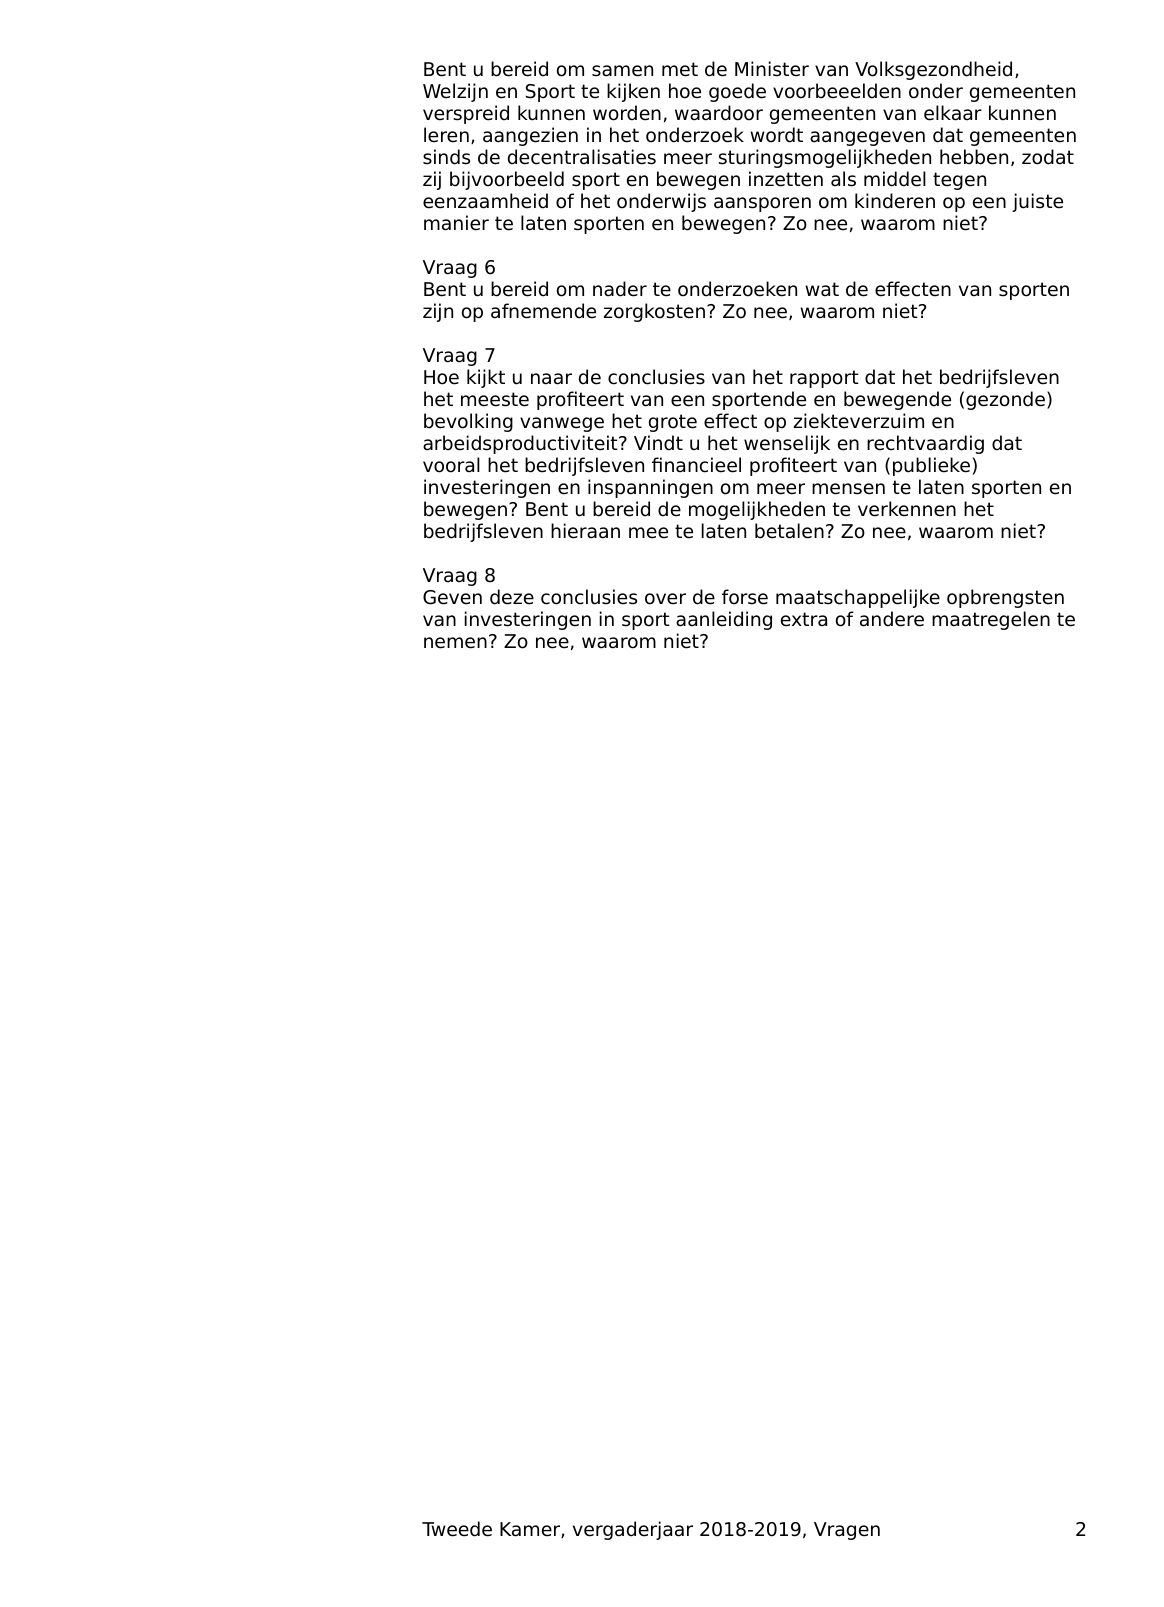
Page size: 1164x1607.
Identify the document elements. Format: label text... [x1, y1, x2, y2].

text Geven deze conclusies over de forse maatschappelijke opbrengsten van investeringen in sport aanleiding extra of andere maatregelen te nemen? Zo nee, waarom niet? [422, 587, 1087, 653]
text Vraag 6 [422, 257, 1087, 279]
text Hoe kijkt u naar de conclusies van het rapport dat het bedrijfsleven het meeste profiteert van een sportende en bewegende (gezonde) bevolking vanwege het grote effect op ziekteverzuim en arbeidsproductiviteit? Vindt u het wenselijk en rechtvaardig dat vooral het bedrijfsleven financieel profiteert van (publieke) investeringen en inspanningen om meer mensen te laten sporten en bewegen? Bent u bereid de mogelijkheden te verkennen het bedrijfsleven hieraan mee te laten betalen? Zo nee, waarom niet? [422, 367, 1087, 543]
text Vraag 8 [422, 565, 1087, 587]
text Bent u bereid om nader te onderzoeken wat de effecten van sporten zijn op afnemende zorgkosten? Zo nee, waarom niet? [422, 279, 1087, 323]
text Bent u bereid om samen met de Minister van Volksgezondheid, Welzijn en Sport te kijken hoe goede voorbeeelden onder gemeenten verspreid kunnen worden, waardoor gemeenten van elkaar kunnen leren, aangezien in het onderzoek wordt aangegeven dat gemeenten sinds de decentralisaties meer sturingsmogelijkheden hebben, zodat zij bijvoorbeeld sport en bewegen inzetten als middel tegen eenzaamheid of het onderwijs aansporen om kinderen op een juiste manier te laten sporten en bewegen? Zo nee, waarom niet? [422, 59, 1087, 235]
text Vraag 7 [422, 345, 1087, 367]
